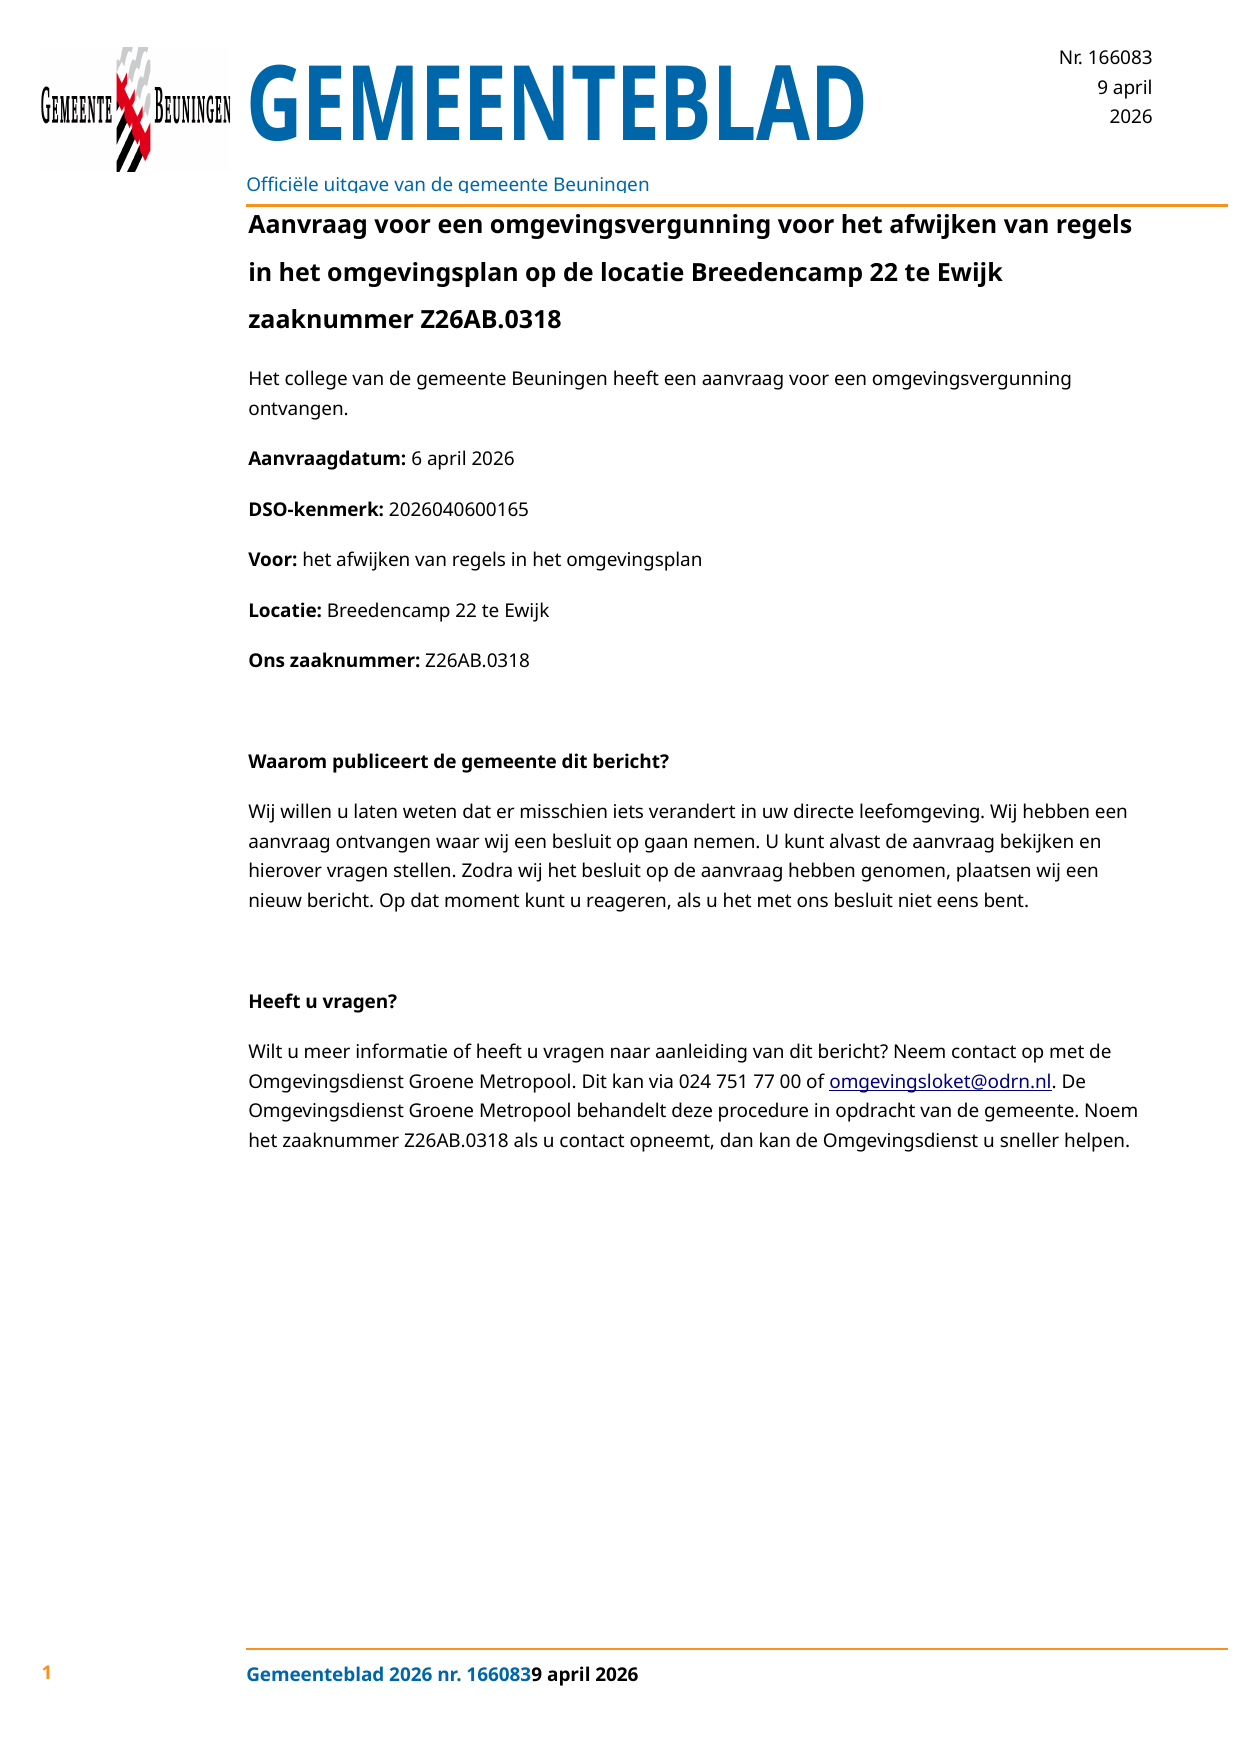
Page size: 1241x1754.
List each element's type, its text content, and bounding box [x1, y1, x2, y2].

text Waarom publiceert de gemeente dit bericht? [248, 748, 1152, 774]
picture [41, 47, 231, 172]
text Locatie: Breedencamp 22 te Ewijk [248, 597, 1152, 622]
text Ons zaaknummer: Z26AB.0318 [248, 647, 1152, 673]
text Heeft u vragen? [248, 988, 1152, 1014]
text Aanvraagdatum: 6 april 2026 [248, 446, 1152, 471]
text Het college van de gemeente Beuningen heeft een aanvraag voor een omgevingsvergunning ontvangen. [248, 366, 1152, 421]
text Wij willen u laten weten dat er misschien iets verandert in uw directe leefomgeving. Wij hebben een aanvraag ontvangen waar wij een besluit op gaan nemen. U kunt alvast de aanvraag bekijken en hierover vragen stellen. Zodra wij het besluit op de aanvraag hebben genomen, plaatsen wij een nieuw bericht. Op dat moment kunt u reageren, als u het met ons besluit niet eens bent. [248, 798, 1152, 913]
text Wilt u meer informatie of heeft u vragen naar aanleiding van dit bericht? Neem contact op met de Omgevingsdienst Groene Metropool. Dit kan via 024 751 77 00 of omgevingsloket@odrn.nl. De Omgevingsdienst Groene Metropool behandelt deze procedure in opdracht van de gemeente. Noem het zaaknummer Z26AB.0318 als u contact opneemt, dan kan de Omgevingsdienst u sneller helpen. [248, 1038, 1152, 1153]
text Aanvraag voor een omgevingsvergunning voor het afwijken van regels in het omgevingsplan op de locatie Breedencamp 22 te Ewijk zaaknummer Z26AB.0318 [248, 207, 1152, 336]
text DSO-kenmerk: 2026040600165 [248, 496, 1152, 522]
text Voor: het afwijken van regels in het omgevingsplan [248, 546, 1152, 572]
